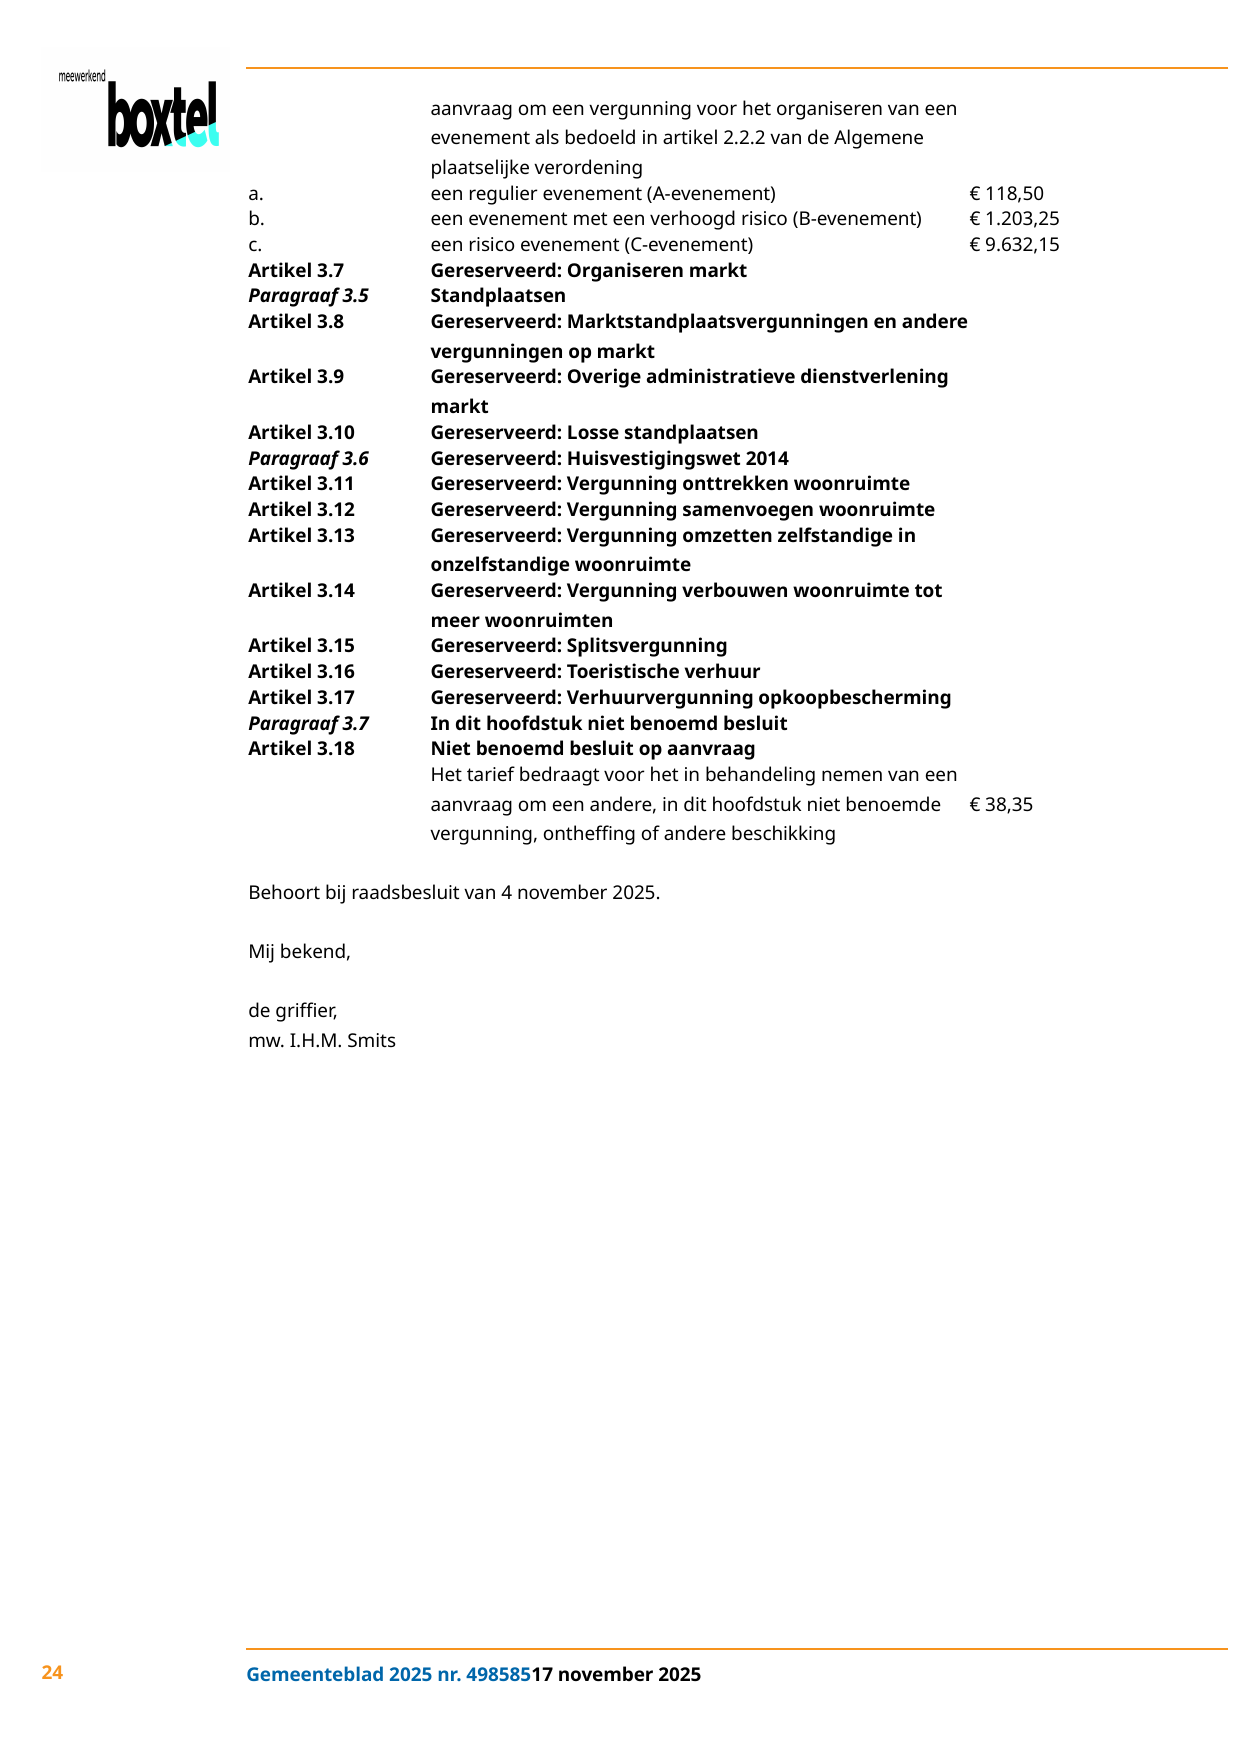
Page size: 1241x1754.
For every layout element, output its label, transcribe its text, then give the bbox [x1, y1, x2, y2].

table_cell [248, 761, 430, 846]
table_cell [969, 735, 1152, 761]
table_cell € 38,35 [969, 761, 1152, 846]
table_cell [969, 445, 1152, 470]
table_cell Gereserveerd: Verhuurvergunning opkoopbescherming [430, 684, 969, 710]
table_cell [969, 577, 1152, 632]
table_cell Artikel 3.17 [248, 684, 430, 710]
table_cell € 1.203,25 [969, 205, 1152, 231]
table_cell [969, 364, 1152, 419]
table_cell [969, 684, 1152, 710]
table_cell Artikel 3.8 [248, 308, 430, 364]
table_cell [969, 710, 1152, 735]
table_cell a. [248, 180, 430, 205]
table_cell Artikel 3.18 [248, 735, 430, 761]
picture [41, 47, 231, 172]
table_cell € 118,50 [969, 180, 1152, 205]
table_cell Gereserveerd: Losse standplaatsen [430, 419, 969, 445]
table_cell € 9.632,15 [969, 231, 1152, 257]
table_cell aanvraag om een vergunning voor het organiseren van een evenement als bedoeld in artikel 2.2.2 van de Algemene plaatselijke verordening [430, 95, 969, 180]
table_cell Artikel 3.14 [248, 577, 430, 632]
table_cell Artikel 3.9 [248, 364, 430, 419]
table_cell Standplaatsen [430, 283, 969, 308]
table_cell Gereserveerd: Vergunning onttrekken woonruimte [430, 470, 969, 496]
table_cell Artikel 3.15 [248, 633, 430, 658]
table_cell Gereserveerd: Marktstandplaatsvergunningen en andere vergunningen op markt [430, 308, 969, 364]
table_cell [969, 658, 1152, 684]
table_cell [969, 470, 1152, 496]
text mw. I.H.M. Smits [248, 1027, 1152, 1052]
table_cell In dit hoofdstuk niet benoemd besluit [430, 710, 969, 735]
table_cell Gereserveerd: Vergunning verbouwen woonruimte tot meer woonruimten [430, 577, 969, 632]
table_cell Niet benoemd besluit op aanvraag [430, 735, 969, 761]
table_cell [969, 496, 1152, 522]
table_cell [969, 95, 1152, 180]
table_cell Het tarief bedraagt voor het in behandeling nemen van een aanvraag om een andere, in dit hoofdstuk niet benoemde vergunning, ontheffing of andere beschikking [430, 761, 969, 846]
table_cell b. [248, 205, 430, 231]
table_cell Artikel 3.11 [248, 470, 430, 496]
table_cell een risico evenement (C-evenement) [430, 231, 969, 257]
table_cell Gereserveerd: Huisvestigingswet 2014 [430, 445, 969, 470]
table_cell Paragraaf 3.6 [248, 445, 430, 470]
table_cell [969, 308, 1152, 364]
table_cell [969, 283, 1152, 308]
table_cell c. [248, 231, 430, 257]
table_cell [969, 419, 1152, 445]
text Behoort bij raadsbesluit van 4 november 2025. [248, 879, 1152, 904]
table_cell Paragraaf 3.5 [248, 283, 430, 308]
table_cell Artikel 3.12 [248, 496, 430, 522]
table_cell Artikel 3.13 [248, 522, 430, 577]
table_cell [248, 95, 430, 180]
table_cell Artikel 3.16 [248, 658, 430, 684]
table_cell Artikel 3.10 [248, 419, 430, 445]
table_cell Gereserveerd: Splitsvergunning [430, 633, 969, 658]
table_cell Gereserveerd: Overige administratieve dienstverlening markt [430, 364, 969, 419]
table_cell Gereserveerd: Vergunning samenvoegen woonruimte [430, 496, 969, 522]
table_cell [969, 633, 1152, 658]
table_cell Gereserveerd: Vergunning omzetten zelfstandige in onzelfstandige woonruimte [430, 522, 969, 577]
table_cell Gereserveerd: Organiseren markt [430, 257, 969, 283]
table_cell Gereserveerd: Toeristische verhuur [430, 658, 969, 684]
table_cell een regulier evenement (A-evenement) [430, 180, 969, 205]
text Mij bekend, [248, 938, 1152, 964]
table_cell een evenement met een verhoogd risico (B-evenement) [430, 205, 969, 231]
table_cell [969, 522, 1152, 577]
text de griffier, [248, 997, 1152, 1023]
table_cell Artikel 3.7 [248, 257, 430, 283]
table_cell Paragraaf 3.7 [248, 710, 430, 735]
table_cell [969, 257, 1152, 283]
